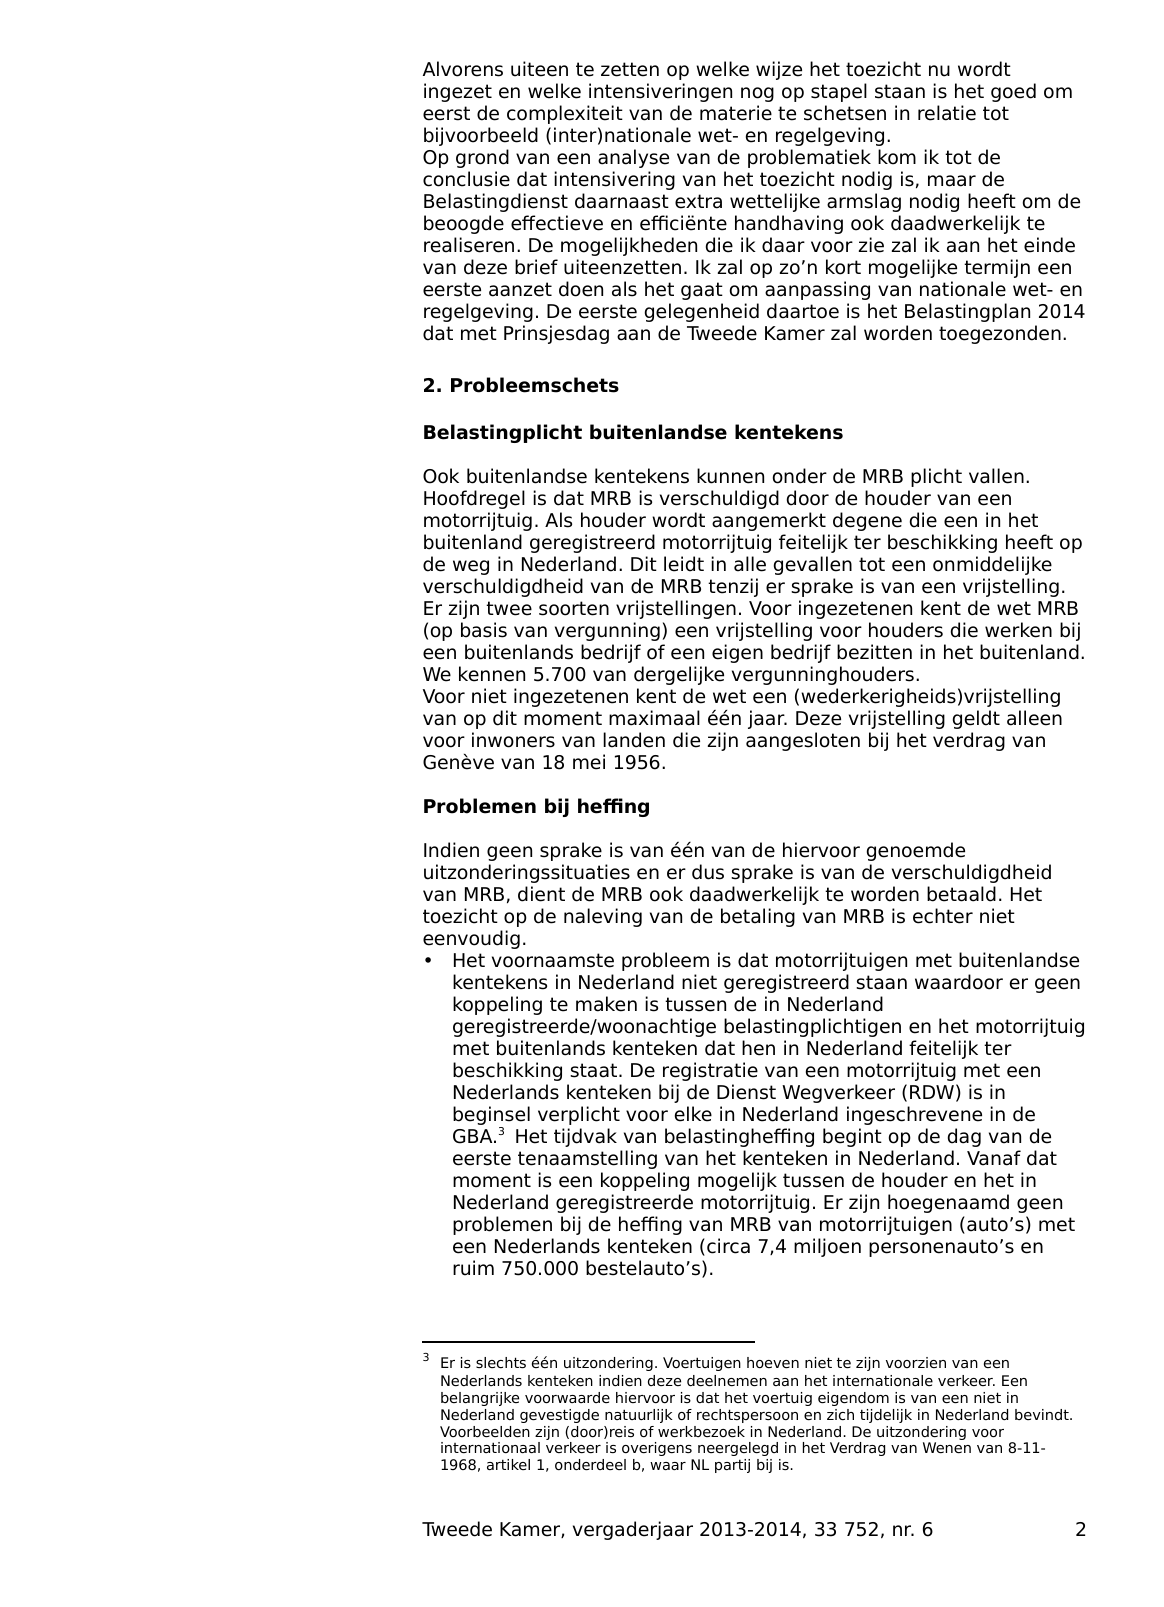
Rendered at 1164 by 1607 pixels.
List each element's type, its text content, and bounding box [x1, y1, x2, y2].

text Voor niet ingezetenen kent de wet een (wederkerigheids)vrijstelling van op dit moment maximaal één jaar. Deze vrijstelling geldt alleen voor inwoners van landen die zijn aangesloten bij het verdrag van Genève van 18 mei 1956. [422, 686, 1087, 774]
text Er is slechts één uitzondering. Voertuigen hoeven niet te zijn voorzien van een Nederlands kenteken indien deze deelnemen aan het internationale verkeer. Een belangrijke voorwaarde hiervoor is dat het voertuig eigendom is van een niet in Nederland gevestigde natuurlijk of rechtspersoon en zich tijdelijk in Nederland bevindt. Voorbeelden zijn (door)reis of werkbezoek in Nederland. De uitzondering voor internationaal verkeer is overigens neergelegd in het Verdrag van Wenen van 8-11-1968, artikel 1, onderdeel b, waar NL partij bij is. [422, 1351, 1087, 1474]
text • Het voornaamste probleem is dat motorrijtuigen met buitenlandse kentekens in Nederland niet geregistreerd staan waardoor er geen koppeling te maken is tussen de in Nederland geregistreerde/woonachtige belastingplichtigen en het motorrijtuig met buitenlands kenteken dat hen in Nederland feitelijk ter beschikking staat. De registratie van een motorrijtuig met een Nederlands kenteken bij de Dienst Wegverkeer (RDW) is in beginsel verplicht voor elke in Nederland ingeschrevene in de GBA. Het tijdvak van belastingheffing begint op de dag van de eerste tenaamstelling van het kenteken in Nederland. Vanaf dat moment is een koppeling mogelijk tussen de houder en het in Nederland geregistreerde motorrijtuig. Er zijn hoegenaamd geen problemen bij de heffing van MRB van motorrijtuigen (auto’s) met een Nederlands kenteken (circa 7,4 miljoen personenauto’s en ruim 750.000 bestelauto’s). [422, 950, 1087, 1279]
text Alvorens uiteen te zetten op welke wijze het toezicht nu wordt ingezet en welke intensiveringen nog op stapel staan is het goed om eerst de complexiteit van de materie te schetsen in relatie tot bijvoorbeeld (inter)nationale wet- en regelgeving. [422, 59, 1087, 147]
subtitle Belastingplicht buitenlandse kentekens [422, 422, 1087, 444]
text Ook buitenlandse kentekens kunnen onder de MRB plicht vallen. Hoofdregel is dat MRB is verschuldigd door de houder van een motorrijtuig. Als houder wordt aangemerkt degene die een in het buitenland geregistreerd motorrijtuig feitelijk ter beschikking heeft op de weg in Nederland. Dit leidt in alle gevallen tot een onmiddelijke verschuldigdheid van de MRB tenzij er sprake is van een vrijstelling. Er zijn twee soorten vrijstellingen. Voor ingezetenen kent de wet MRB (op basis van vergunning) een vrijstelling voor houders die werken bij een buitenlands bedrijf of een eigen bedrijf bezitten in het buitenland. We kennen 5.700 van dergelijke vergunninghouders. [422, 466, 1087, 686]
subtitle Problemen bij heffing [422, 796, 1087, 818]
text Op grond van een analyse van de problematiek kom ik tot de conclusie dat intensivering van het toezicht nodig is, maar de Belastingdienst daarnaast extra wettelijke armslag nodig heeft om de beoogde effectieve en efficiënte handhaving ook daadwerkelijk te realiseren. De mogelijkheden die ik daar voor zie zal ik aan het einde van deze brief uiteenzetten. Ik zal op zo’n kort mogelijke termijn een eerste aanzet doen als het gaat om aanpassing van nationale wet- en regelgeving. De eerste gelegenheid daartoe is het Belastingplan 2014 dat met Prinsjesdag aan de Tweede Kamer zal worden toegezonden. [422, 147, 1087, 345]
text Indien geen sprake is van één van de hiervoor genoemde uitzonderingssituaties en er dus sprake is van de verschuldigdheid van MRB, dient de MRB ook daadwerkelijk te worden betaald. Het toezicht op de naleving van de betaling van MRB is echter niet eenvoudig. [422, 840, 1087, 950]
subtitle 2. Probleemschets [422, 375, 1087, 397]
